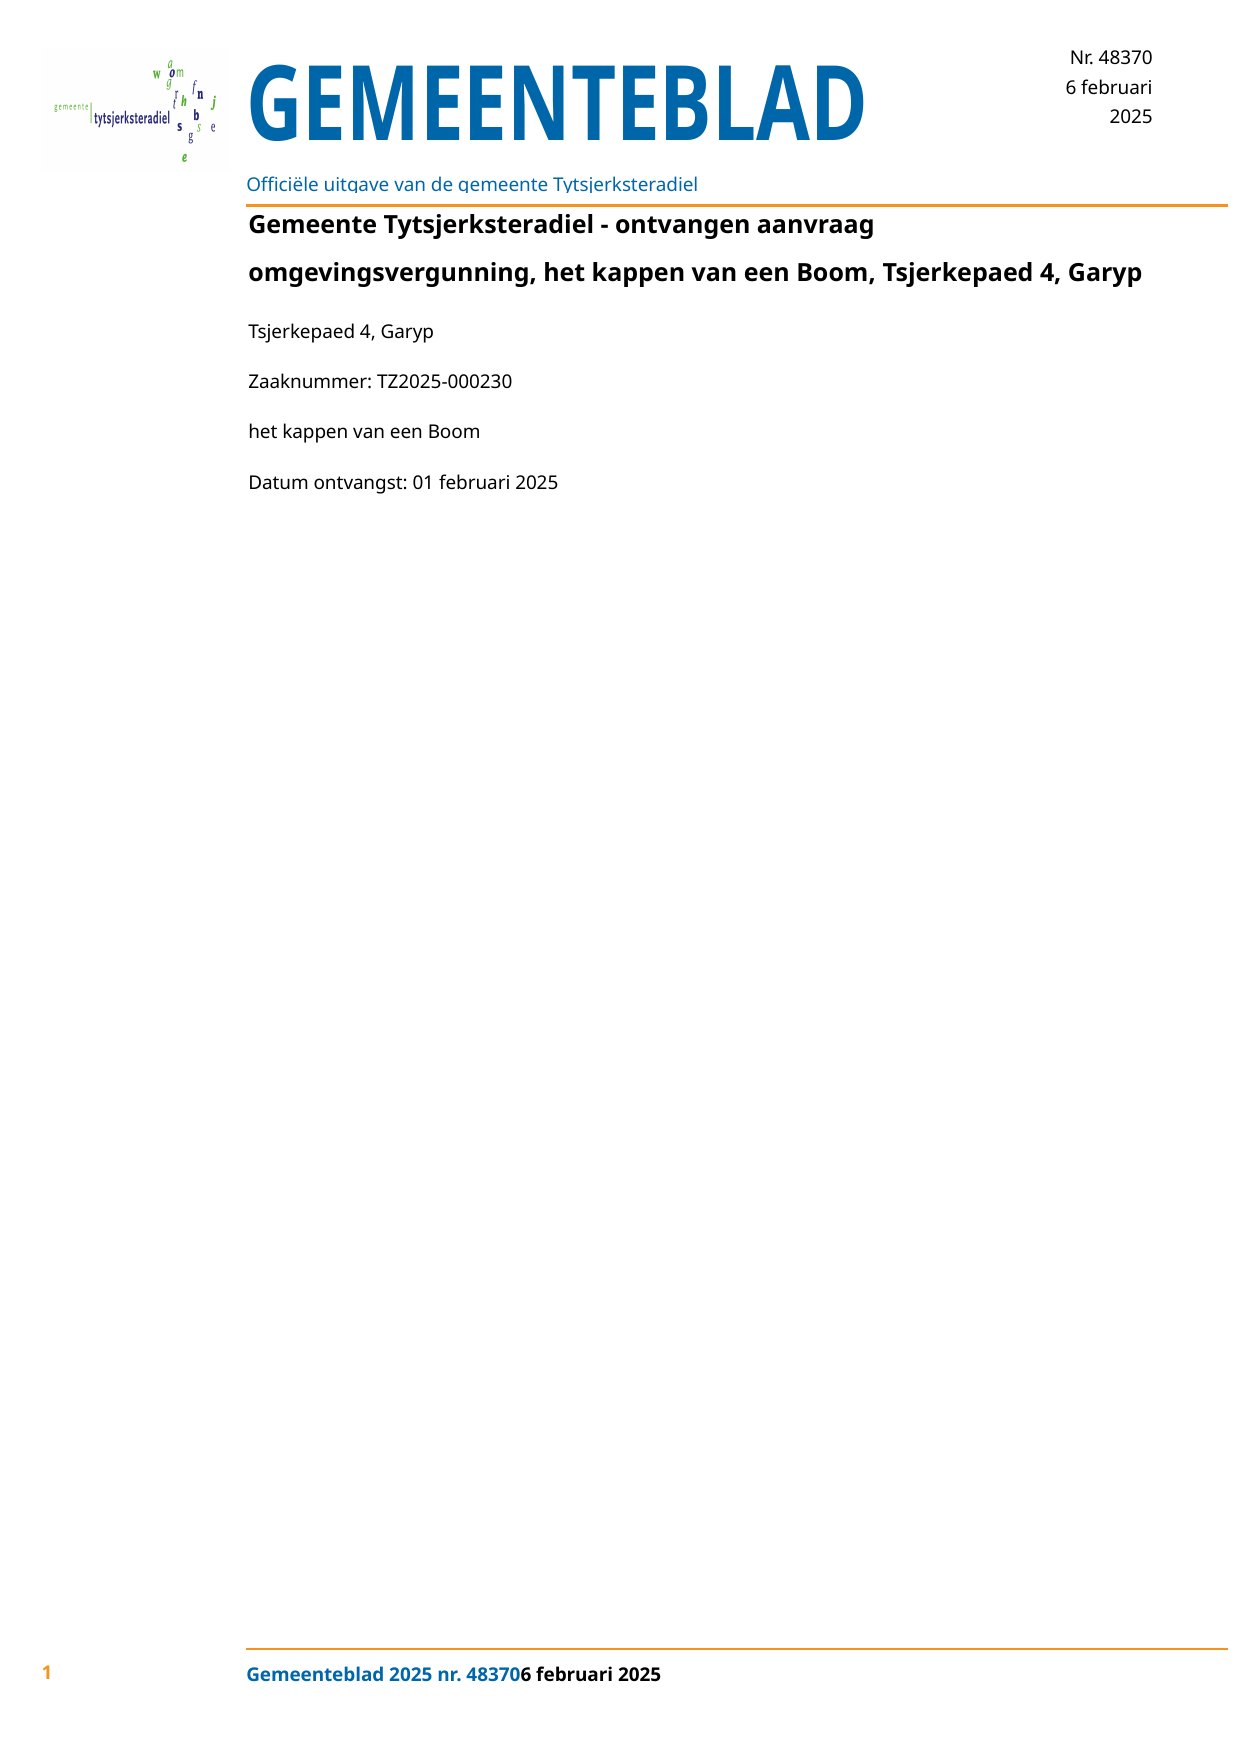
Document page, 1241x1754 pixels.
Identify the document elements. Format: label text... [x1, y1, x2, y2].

text Datum ontvangst: 01 februari 2025 [248, 469, 1152, 495]
text Zaaknummer: TZ2025-000230 [248, 368, 1152, 394]
text het kappen van een Boom [248, 419, 1152, 444]
picture [41, 47, 231, 172]
text Tsjerkepaed 4, Garyp [248, 318, 1152, 344]
text Gemeente Tytsjerksteradiel - ontvangen aanvraag omgevingsvergunning, het kappen van een Boom, Tsjerkepaed 4, Garyp [248, 207, 1152, 288]
